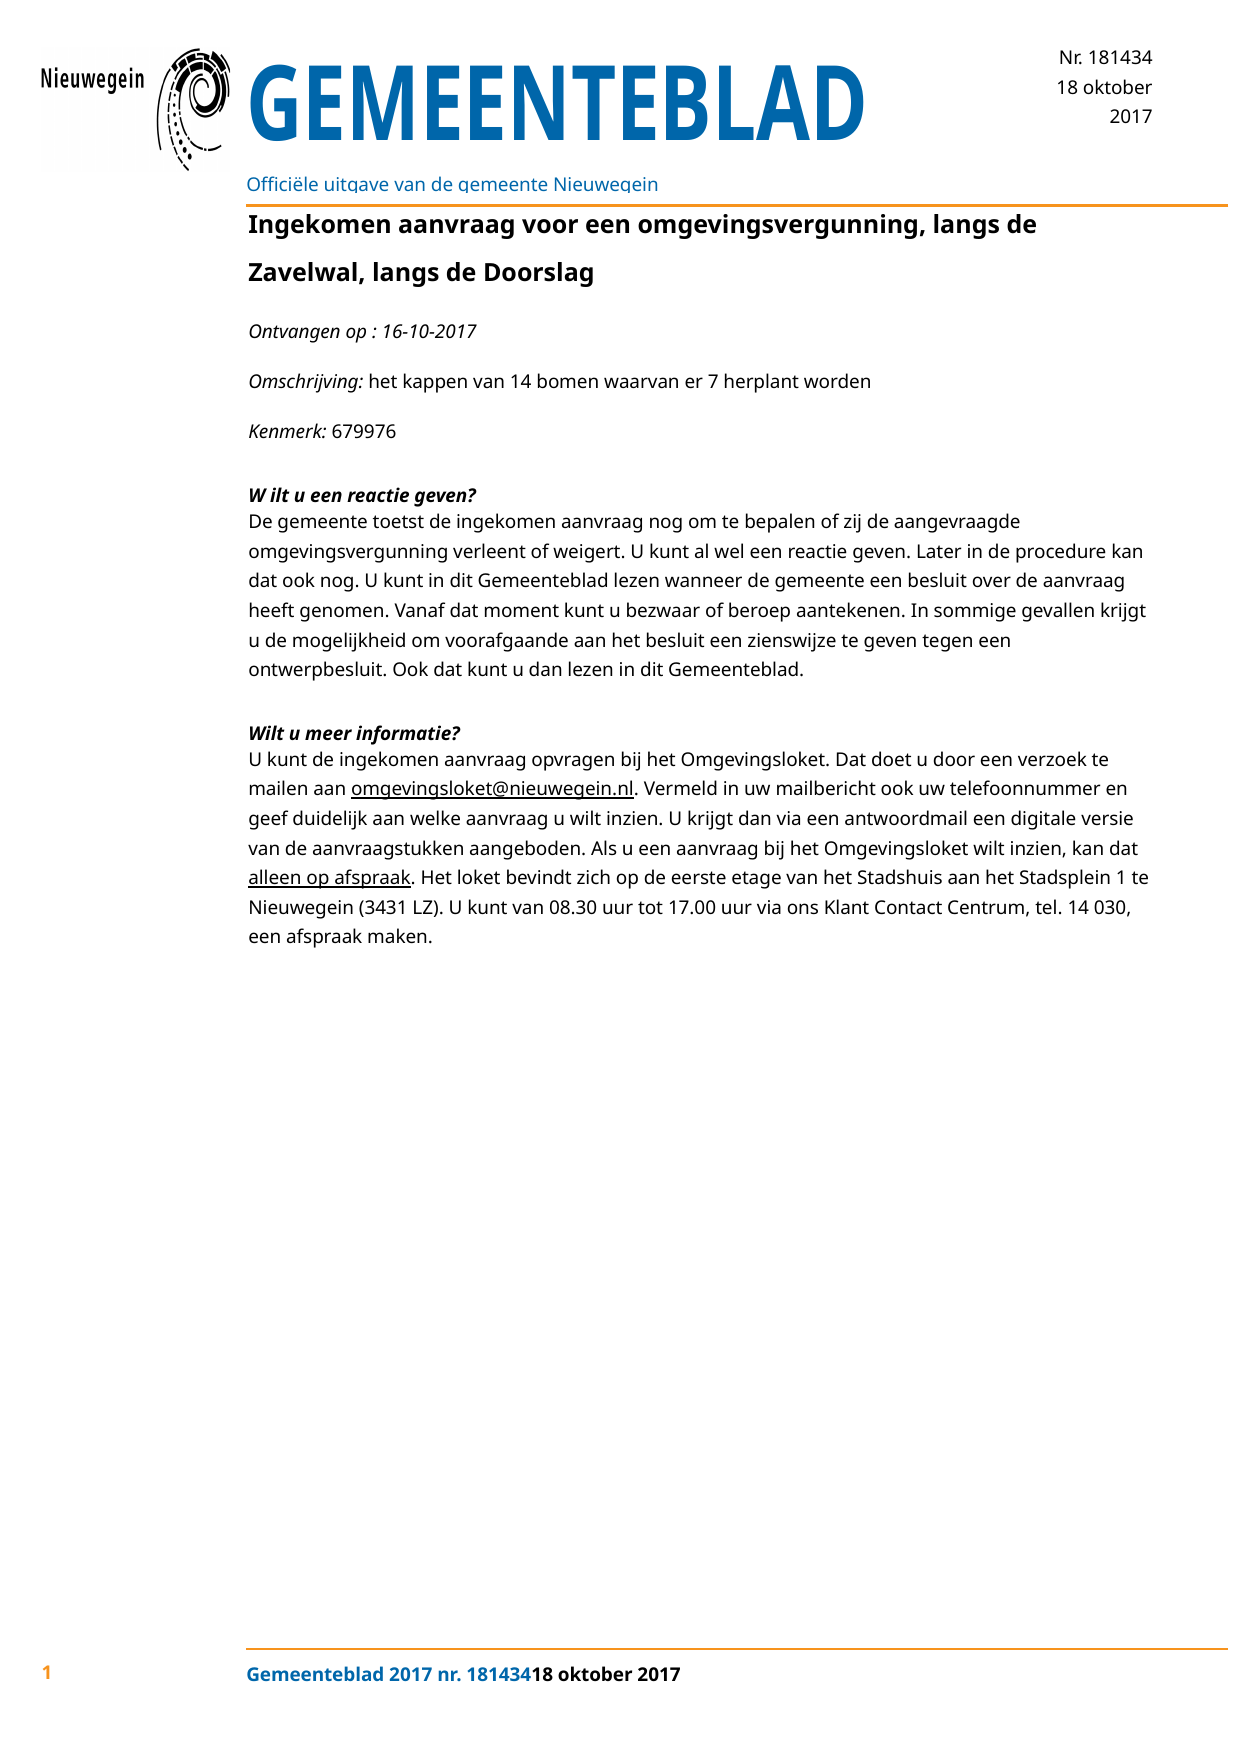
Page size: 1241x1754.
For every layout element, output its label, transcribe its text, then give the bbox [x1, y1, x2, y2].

text U kunt de ingekomen aanvraag opvragen bij het Omgevingsloket. Dat doet u door een verzoek te mailen aan omgevingsloket@nieuwegein.nl. Vermeld in uw mailbericht ook uw telefoonnummer en geef duidelijk aan welke aanvraag u wilt inzien. U krijgt dan via een antwoordmail een digitale versie van de aanvraagstukken aangeboden. Als u een aanvraag bij het Omgevingsloket wilt inzien, kan dat alleen op afspraak. Het loket bevindt zich op de eerste etage van het Stadshuis aan het Stadsplein 1 te Nieuwegein (3431 LZ). U kunt van 08.30 uur tot 17.00 uur via ons Klant Contact Centrum, tel. 14 030, een afspraak maken. [248, 746, 1152, 949]
text De gemeente toetst de ingekomen aanvraag nog om te bepalen of zij de aangevraagde omgevingsvergunning verleent of weigert. U kunt al wel een reactie geven. Later in de procedure kan dat ook nog. U kunt in dit Gemeenteblad lezen wanneer de gemeente een besluit over de aanvraag heeft genomen. Vanaf dat moment kunt u bezwaar of beroep aantekenen. In sommige gevallen krijgt u de mogelijkheid om voorafgaande aan het besluit een zienswijze te geven tegen een ontwerpbesluit. Ook dat kunt u dan lezen in dit Gemeenteblad. [248, 508, 1152, 682]
text Omschrijving: het kappen van 14 bomen waarvan er 7 herplant worden [248, 368, 1152, 394]
text W ilt u een reactie geven? [248, 483, 1152, 508]
picture [41, 47, 231, 172]
text Ontvangen op : 16-10-2017 [248, 318, 1152, 344]
text Wilt u meer informatie? [248, 720, 1152, 746]
text Kenmerk: 679976 [248, 419, 1152, 444]
text Ingekomen aanvraag voor een omgevingsvergunning, langs de Zavelwal, langs de Doorslag [248, 207, 1152, 288]
